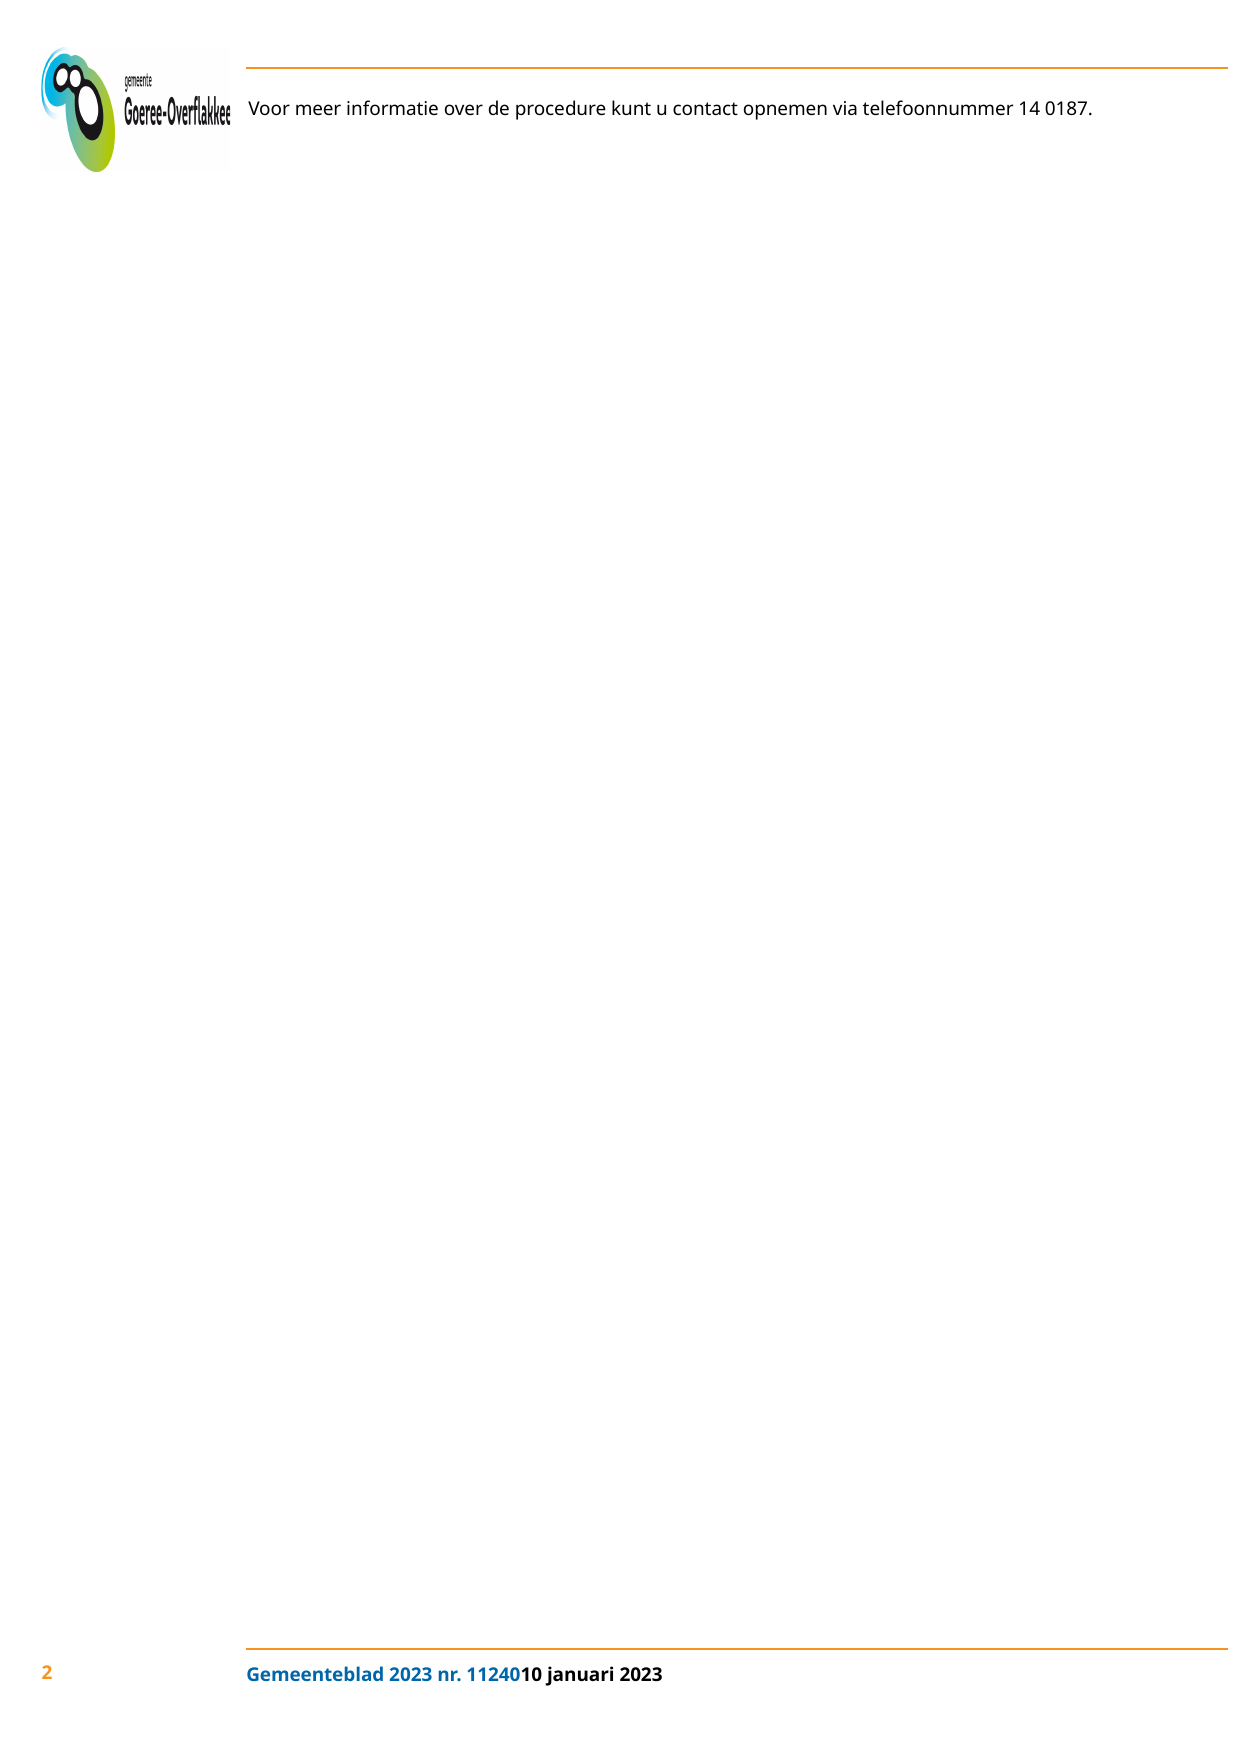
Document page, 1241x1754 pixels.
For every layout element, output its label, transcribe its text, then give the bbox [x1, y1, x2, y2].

text Voor meer informatie over de procedure kunt u contact opnemen via telefoonnummer 14 0187. [248, 95, 1152, 121]
picture [41, 47, 231, 172]
